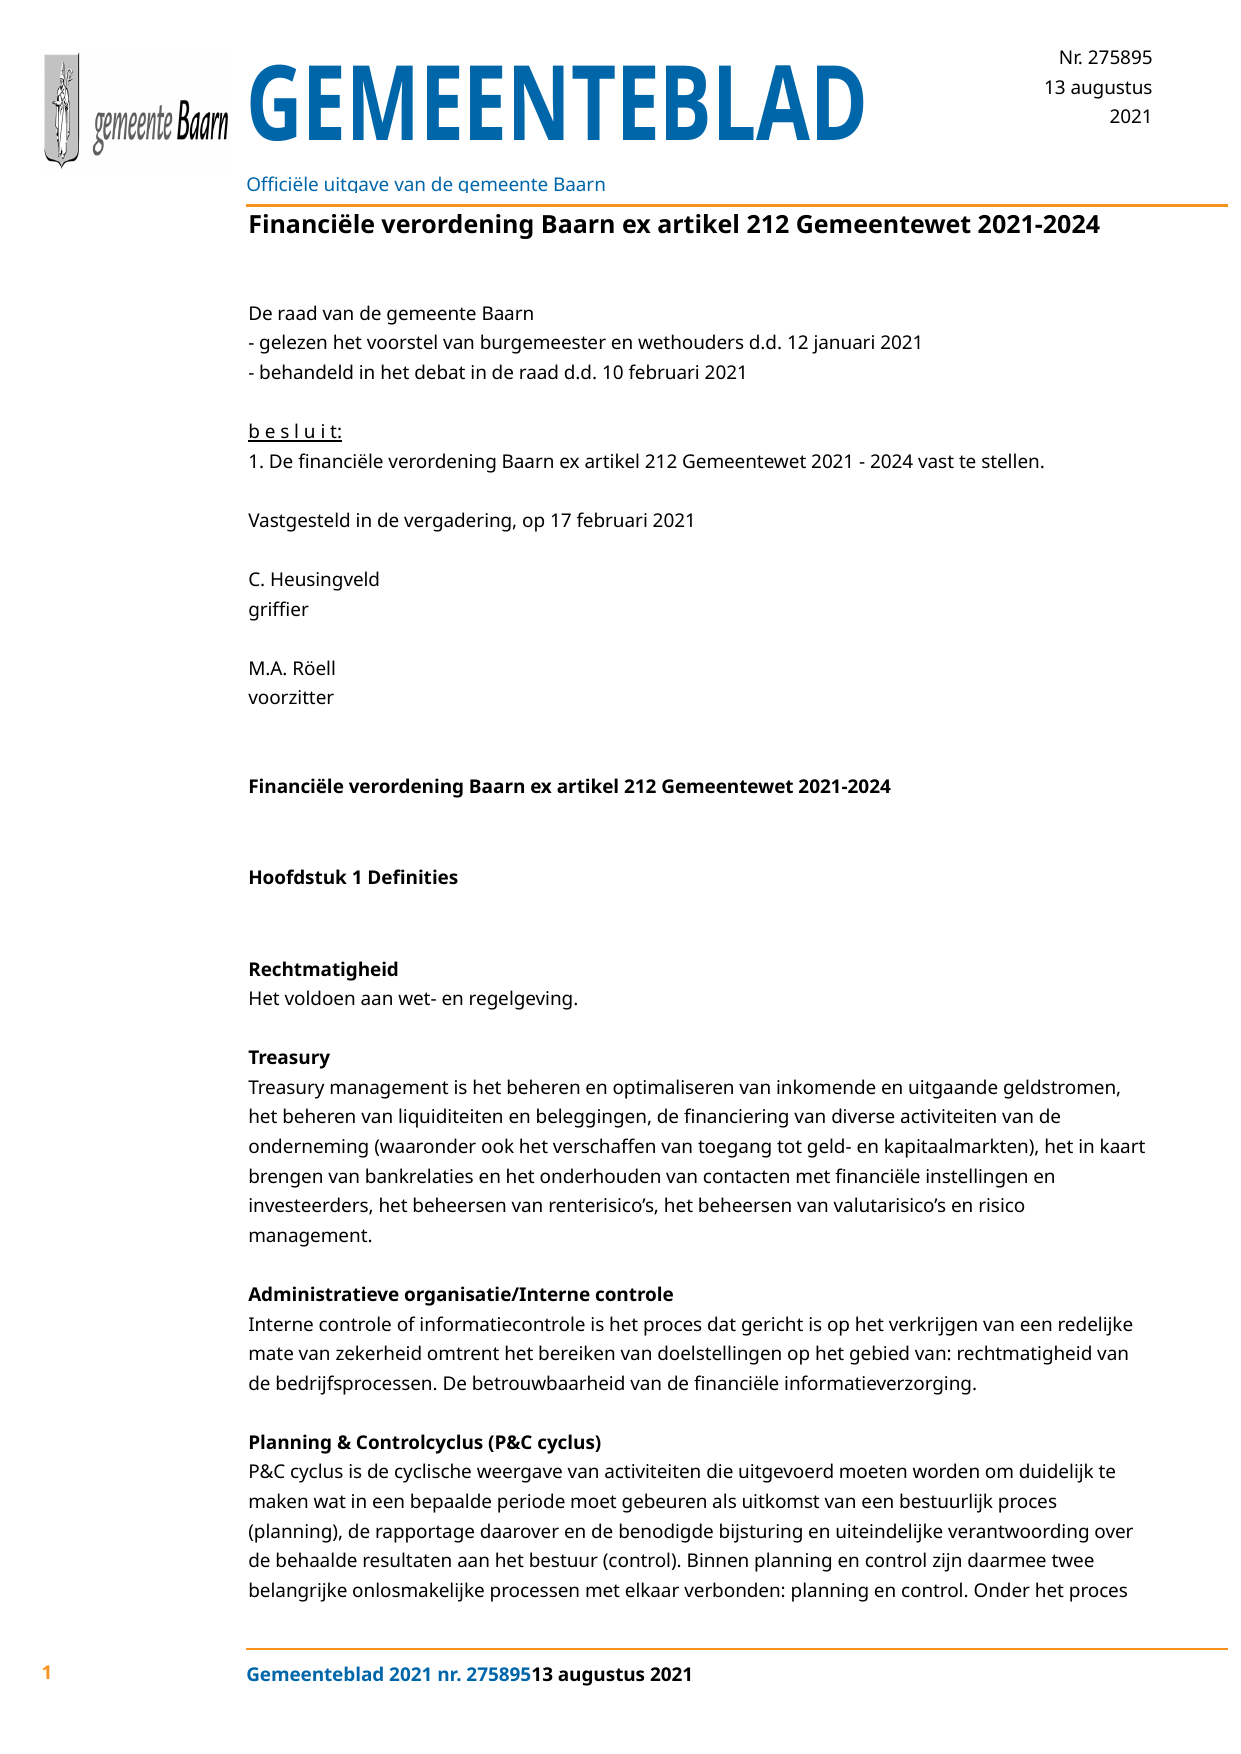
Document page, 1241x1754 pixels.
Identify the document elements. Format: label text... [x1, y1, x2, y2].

text Interne controle of informatiecontrole is het proces dat gericht is op het verkrijgen van een redelijke mate van zekerheid omtrent het bereiken van doelstellingen op het gebied van: rechtmatigheid van de bedrijfsprocessen. De betrouwbaarheid van de financiële informatieverzorging. [248, 1311, 1152, 1396]
text Treasury [248, 1044, 1152, 1070]
text - behandeld in het debat in de raad d.d. 10 februari 2021 [248, 359, 1152, 385]
text Administratieve organisatie/Interne controle [248, 1281, 1152, 1307]
text Treasury management is het beheren en optimaliseren van inkomende en uitgaande geldstromen, het beheren van liquiditeiten en beleggingen, de financiering van diverse activiteiten van de onderneming (waaronder ook het verschaffen van toegang tot geld- en kapitaalmarkten), het in kaart brengen van bankrelaties en het onderhouden van contacten met financiële instellingen en investeerders, het beheersen van renterisico’s, het beheersen van valutarisico’s en risico management. [248, 1074, 1152, 1248]
text Rechtmatigheid [248, 956, 1152, 981]
text Het voldoen aan wet- en regelgeving. [248, 985, 1152, 1011]
text M.A. Röell [248, 655, 1152, 681]
text Financiële verordening Baarn ex artikel 212 Gemeentewet 2021-2024 [248, 207, 1152, 241]
text griffier [248, 596, 1152, 621]
text De raad van de gemeente Baarn [248, 300, 1152, 326]
text Financiële verordening Baarn ex artikel 212 Gemeentewet 2021-2024 [248, 773, 1152, 799]
text Vastgesteld in de vergadering, op 17 februari 2021 [248, 507, 1152, 533]
text C. Heusingveld [248, 566, 1152, 592]
text b e s l u i t: [248, 418, 1152, 444]
text Hoofdstuk 1 Definities [248, 862, 1152, 890]
text P&C cyclus is de cyclische weergave van activiteiten die uitgevoerd moeten worden om duidelijk te maken wat in een bepaalde periode moet gebeuren als uitkomst van een bestuurlijk proces (planning), de rapportage daarover en de benodigde bijsturing en uiteindelijke verantwoording over de behaalde resultaten aan het bestuur (control). Binnen planning en control zijn daarmee twee belangrijke onlosmakelijke processen met elkaar verbonden: planning en control. Onder het proces [248, 1459, 1152, 1603]
text 1. De financiële verordening Baarn ex artikel 212 Gemeentewet 2021 - 2024 vast te stellen. [248, 448, 1152, 473]
text - gelezen het voorstel van burgemeester en wethouders d.d. 12 januari 2021 [248, 329, 1152, 355]
picture [41, 47, 231, 172]
text Planning & Controlcyclus (P&C cyclus) [248, 1429, 1152, 1455]
text voorzitter [248, 684, 1152, 710]
